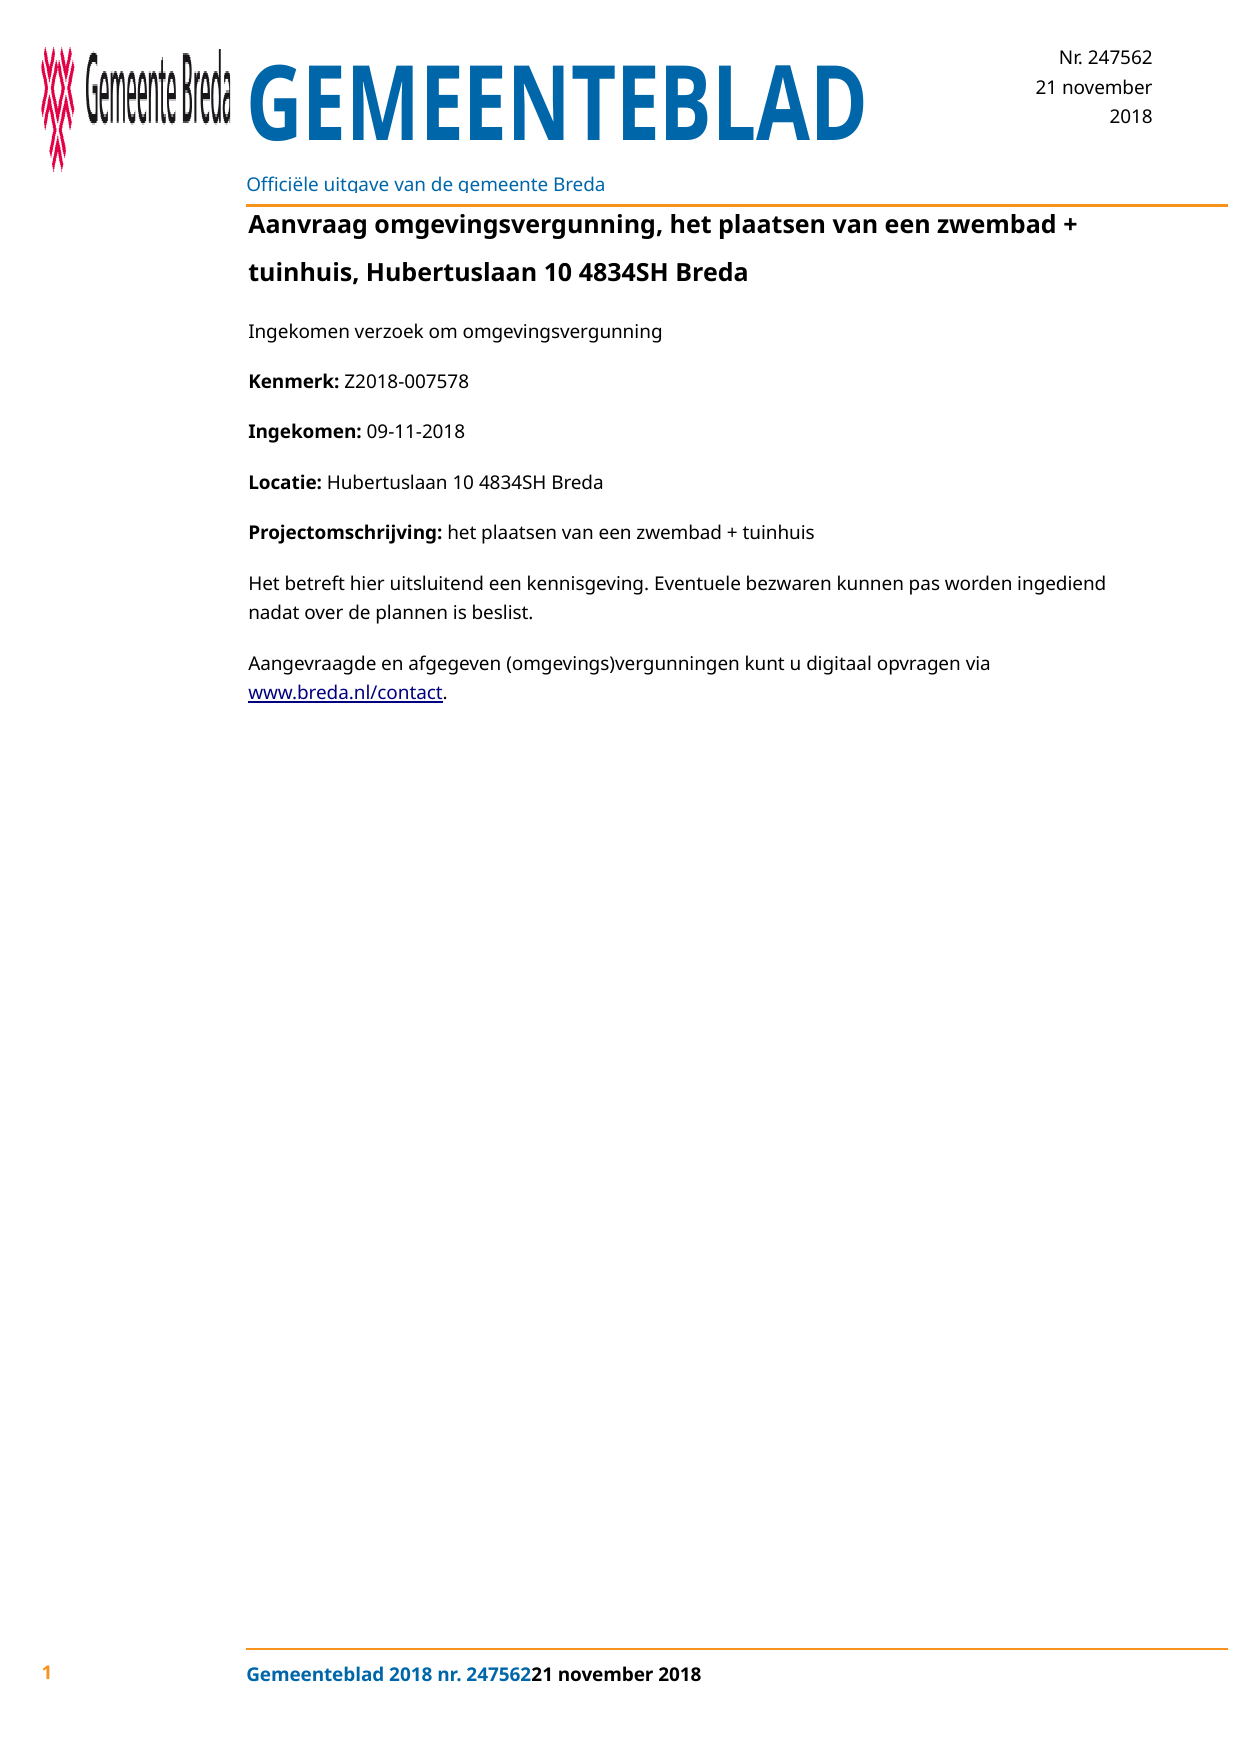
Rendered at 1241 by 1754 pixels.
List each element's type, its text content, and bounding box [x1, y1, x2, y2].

text Aanvraag omgevingsvergunning, het plaatsen van een zwembad + tuinhuis, Hubertuslaan 10 4834SH Breda [248, 207, 1152, 288]
text Aangevraagde en afgegeven (omgevings)vergunningen kunt u digitaal opvragen via www.breda.nl/contact. [248, 650, 1152, 705]
text Ingekomen: 09-11-2018 [248, 419, 1152, 444]
text Kenmerk: Z2018-007578 [248, 368, 1152, 394]
text Het betreft hier uitsluitend een kennisgeving. Eventuele bezwaren kunnen pas worden ingediend nadat over de plannen is beslist. [248, 570, 1152, 625]
text Locatie: Hubertuslaan 10 4834SH Breda [248, 469, 1152, 495]
text Ingekomen verzoek om omgevingsvergunning [248, 318, 1152, 344]
picture [41, 47, 231, 172]
text Projectomschrijving: het plaatsen van een zwembad + tuinhuis [248, 519, 1152, 545]
